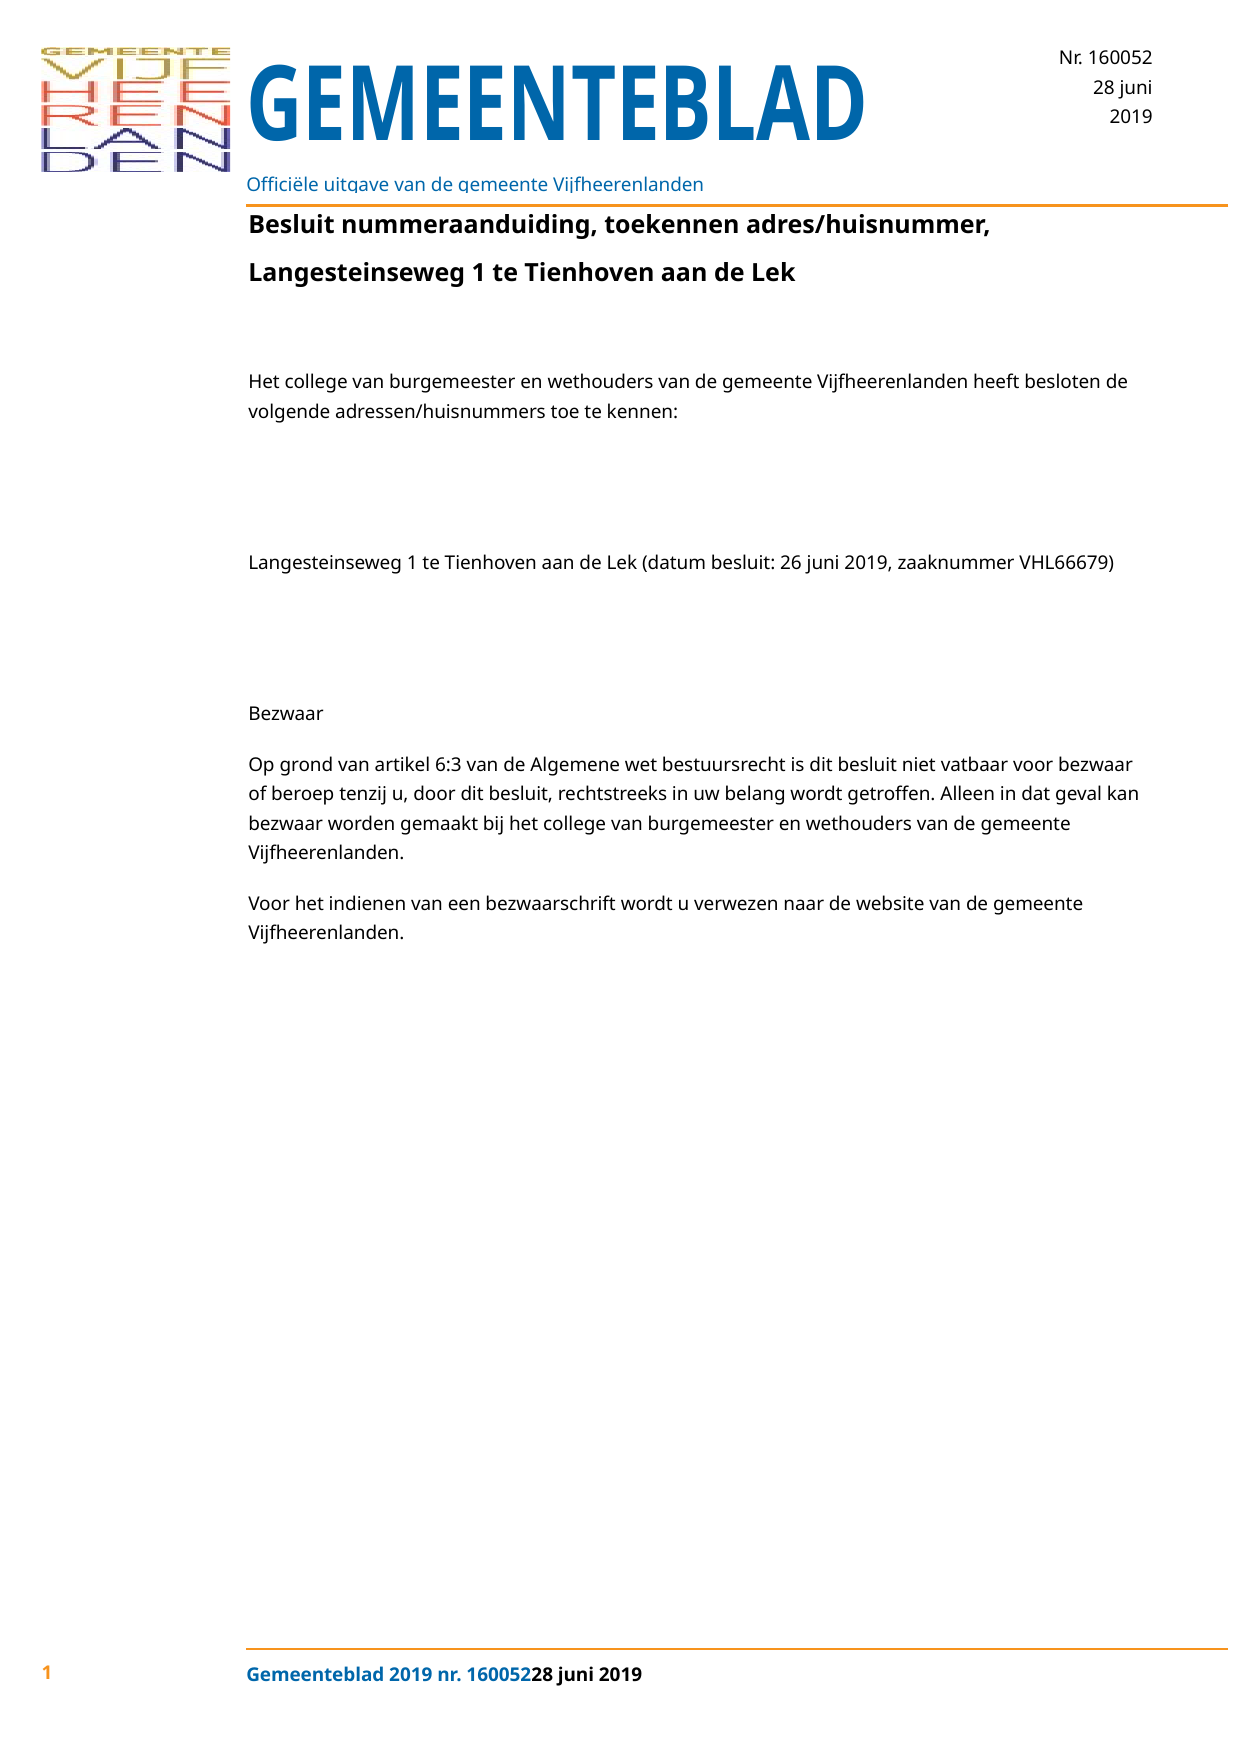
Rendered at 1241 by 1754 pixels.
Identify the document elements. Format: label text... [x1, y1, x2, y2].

text Langesteinseweg 1 te Tienhoven aan de Lek (datum besluit: 26 juni 2019, zaaknummer VHL66679) [248, 549, 1152, 575]
text Bezwaar [248, 700, 1152, 726]
text Op grond van artikel 6:3 van de Algemene wet bestuursrecht is dit besluit niet vatbaar voor bezwaar of beroep tenzij u, door dit besluit, rechtstreeks in uw belang wordt getroffen. Alleen in dat geval kan bezwaar worden gemaakt bij het college van burgemeester en wethouders van de gemeente Vijfheerenlanden. [248, 751, 1152, 865]
picture [41, 47, 231, 172]
text Besluit nummeraanduiding, toekennen adres/huisnummer, Langesteinseweg 1 te Tienhoven aan de Lek [248, 207, 1152, 288]
text Voor het indienen van een bezwaarschrift wordt u verwezen naar de website van de gemeente Vijfheerenlanden. [248, 890, 1152, 945]
text Het college van burgemeester en wethouders van de gemeente Vijfheerenlanden heeft besloten de volgende adressen/huisnummers toe te kennen: [248, 368, 1152, 424]
